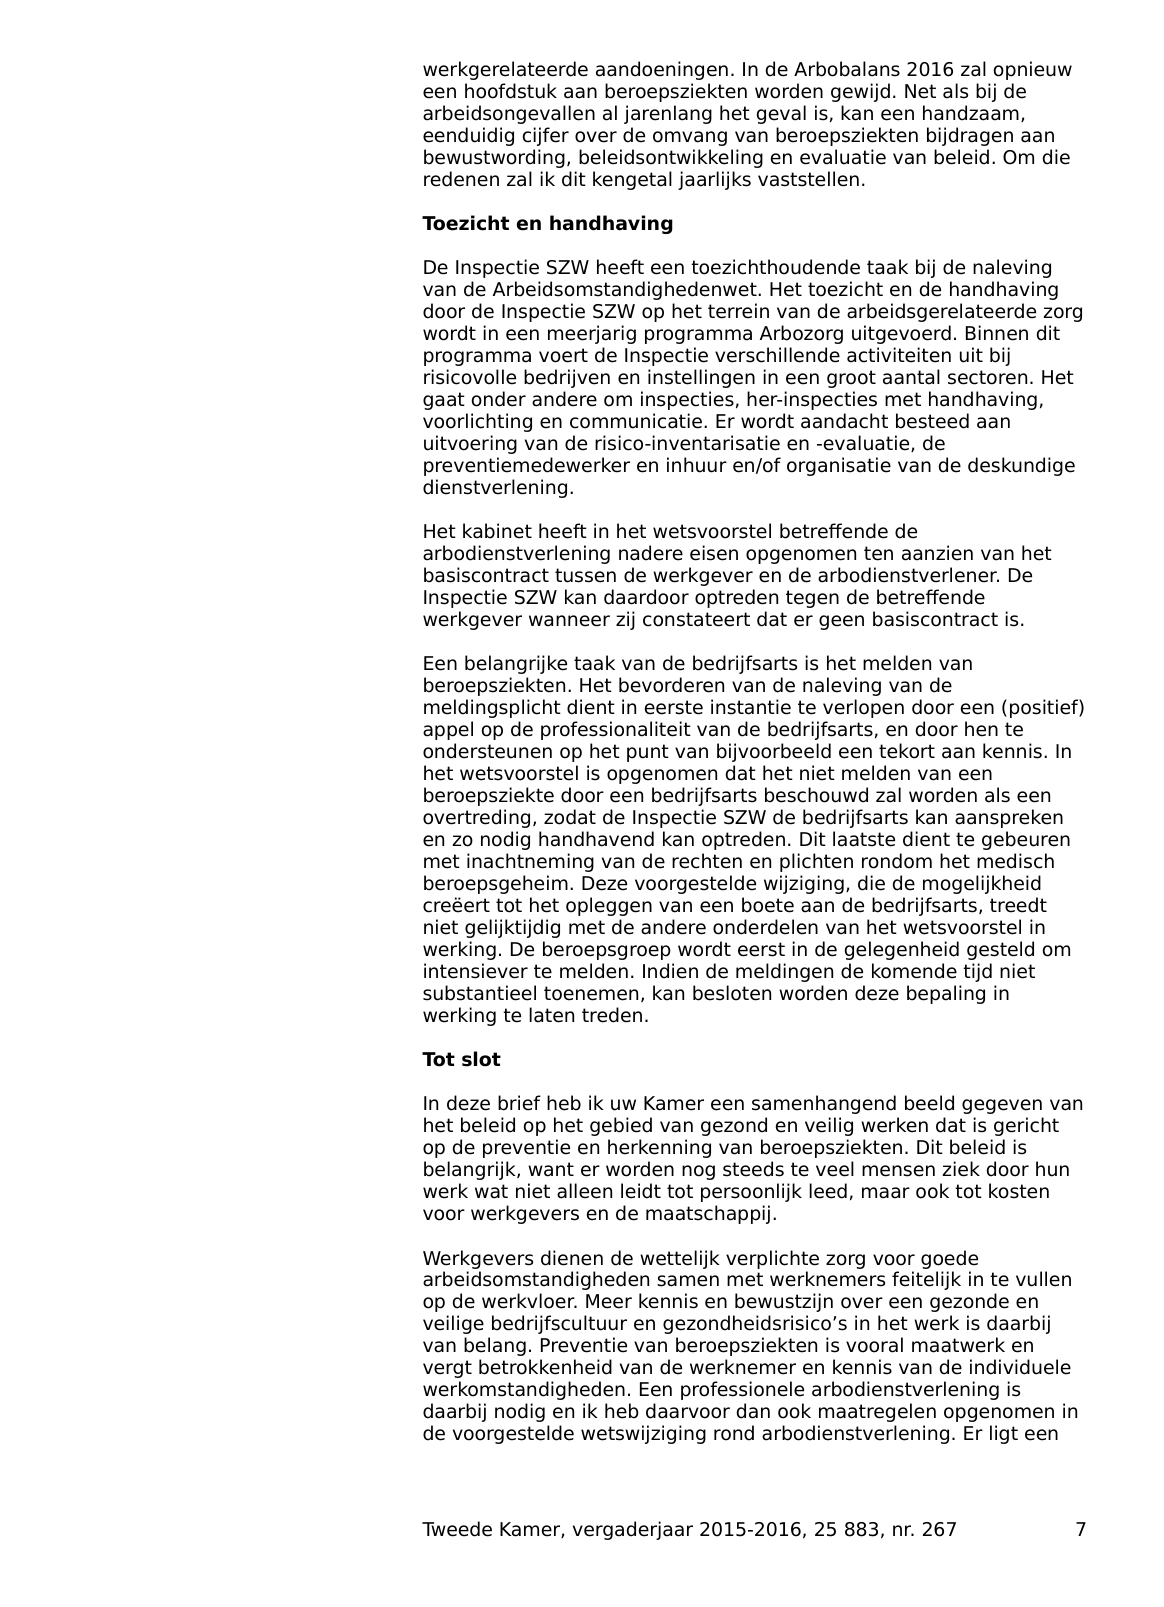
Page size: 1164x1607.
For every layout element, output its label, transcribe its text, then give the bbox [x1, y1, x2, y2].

text Werkgevers dienen de wettelijk verplichte zorg voor goede arbeidsomstandigheden samen met werknemers feitelijk in te vullen op de werkvloer. Meer kennis en bewustzijn over een gezonde en veilige bedrijfscultuur en gezondheidsrisico’s in het werk is daarbij van belang. Preventie van beroepsziekten is vooral maatwerk en vergt betrokkenheid van de werknemer en kennis van de individuele werkomstandigheden. Een professionele arbodienstverlening is daarbij nodig en ik heb daarvoor dan ook maatregelen opgenomen in de voorgestelde wetswijziging rond arbodienstverlening. Er ligt een [422, 1247, 1087, 1445]
text De Inspectie SZW heeft een toezichthoudende taak bij de naleving van de Arbeidsomstandighedenwet. Het toezicht en de handhaving door de Inspectie SZW op het terrein van de arbeidsgerelateerde zorg wordt in een meerjarig programma Arbozorg uitgevoerd. Binnen dit programma voert de Inspectie verschillende activiteiten uit bij risicovolle bedrijven en instellingen in een groot aantal sectoren. Het gaat onder andere om inspecties, her-inspecties met handhaving, voorlichting en communicatie. Er wordt aandacht besteed aan uitvoering van de risico-inventarisatie en -evaluatie, de preventiemedewerker en inhuur en/of organisatie van de deskundige dienstverlening. [422, 257, 1087, 499]
text In deze brief heb ik uw Kamer een samenhangend beeld gegeven van het beleid op het gebied van gezond en veilig werken dat is gericht op de preventie en herkenning van beroepsziekten. Dit beleid is belangrijk, want er worden nog steeds te veel mensen ziek door hun werk wat niet alleen leidt tot persoonlijk leed, maar ook tot kosten voor werkgevers en de maatschappij. [422, 1093, 1087, 1225]
text werkgerelateerde aandoeningen. In de Arbobalans 2016 zal opnieuw een hoofdstuk aan beroepsziekten worden gewijd. Net als bij de arbeidsongevallen al jarenlang het geval is, kan een handzaam, eenduidig cijfer over de omvang van beroepsziekten bijdragen aan bewustwording, beleidsontwikkeling en evaluatie van beleid. Om die redenen zal ik dit kengetal jaarlijks vaststellen. [422, 59, 1087, 191]
text Een belangrijke taak van de bedrijfsarts is het melden van beroepsziekten. Het bevorderen van de naleving van de meldingsplicht dient in eerste instantie te verlopen door een (positief) appel op de professionaliteit van de bedrijfsarts, en door hen te ondersteunen op het punt van bijvoorbeeld een tekort aan kennis. In het wetsvoorstel is opgenomen dat het niet melden van een beroepsziekte door een bedrijfsarts beschouwd zal worden als een overtreding, zodat de Inspectie SZW de bedrijfsarts kan aanspreken en zo nodig handhavend kan optreden. Dit laatste dient te gebeuren met inachtneming van de rechten en plichten rondom het medisch beroepsgeheim. Deze voorgestelde wijziging, die de mogelijkheid creëert tot het opleggen van een boete aan de bedrijfsarts, treedt niet gelijktijdig met de andere onderdelen van het wetsvoorstel in werking. De beroepsgroep wordt eerst in de gelegenheid gesteld om intensiever te melden. Indien de meldingen de komende tijd niet substantieel toenemen, kan besloten worden deze bepaling in werking te laten treden. [422, 653, 1087, 1027]
subtitle Toezicht en handhaving [422, 213, 1087, 235]
subtitle Tot slot [422, 1049, 1087, 1071]
text Het kabinet heeft in het wetsvoorstel betreffende de arbodienstverlening nadere eisen opgenomen ten aanzien van het basiscontract tussen de werkgever en de arbodienstverlener. De Inspectie SZW kan daardoor optreden tegen de betreffende werkgever wanneer zij constateert dat er geen basiscontract is. [422, 521, 1087, 631]
